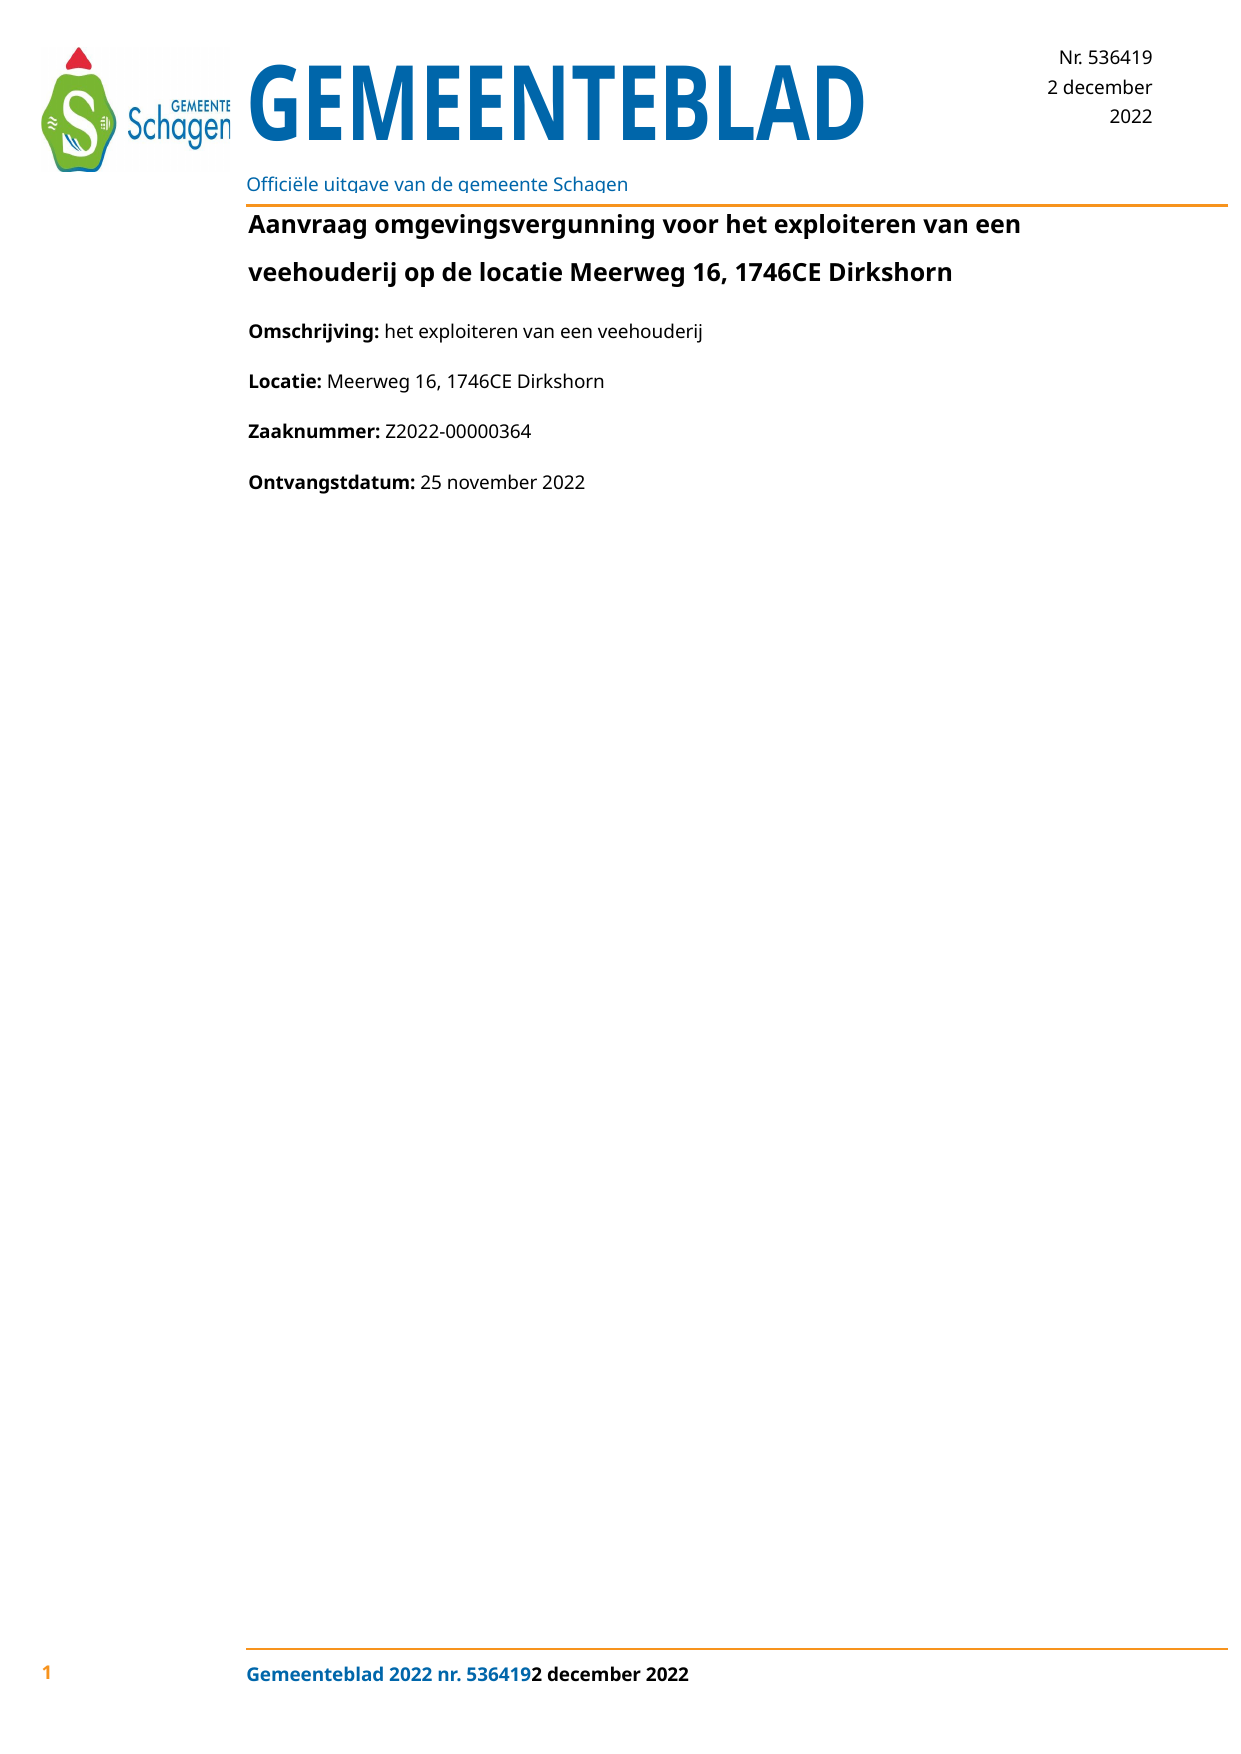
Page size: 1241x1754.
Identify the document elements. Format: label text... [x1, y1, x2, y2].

text Aanvraag omgevingsvergunning voor het exploiteren van een veehouderij op de locatie Meerweg 16, 1746CE Dirkshorn [248, 207, 1152, 288]
text Zaaknummer: Z2022-00000364 [248, 419, 1152, 444]
text Locatie: Meerweg 16, 1746CE Dirkshorn [248, 368, 1152, 394]
picture [41, 47, 231, 172]
text Omschrijving: het exploiteren van een veehouderij [248, 318, 1152, 344]
text Ontvangstdatum: 25 november 2022 [248, 469, 1152, 495]
